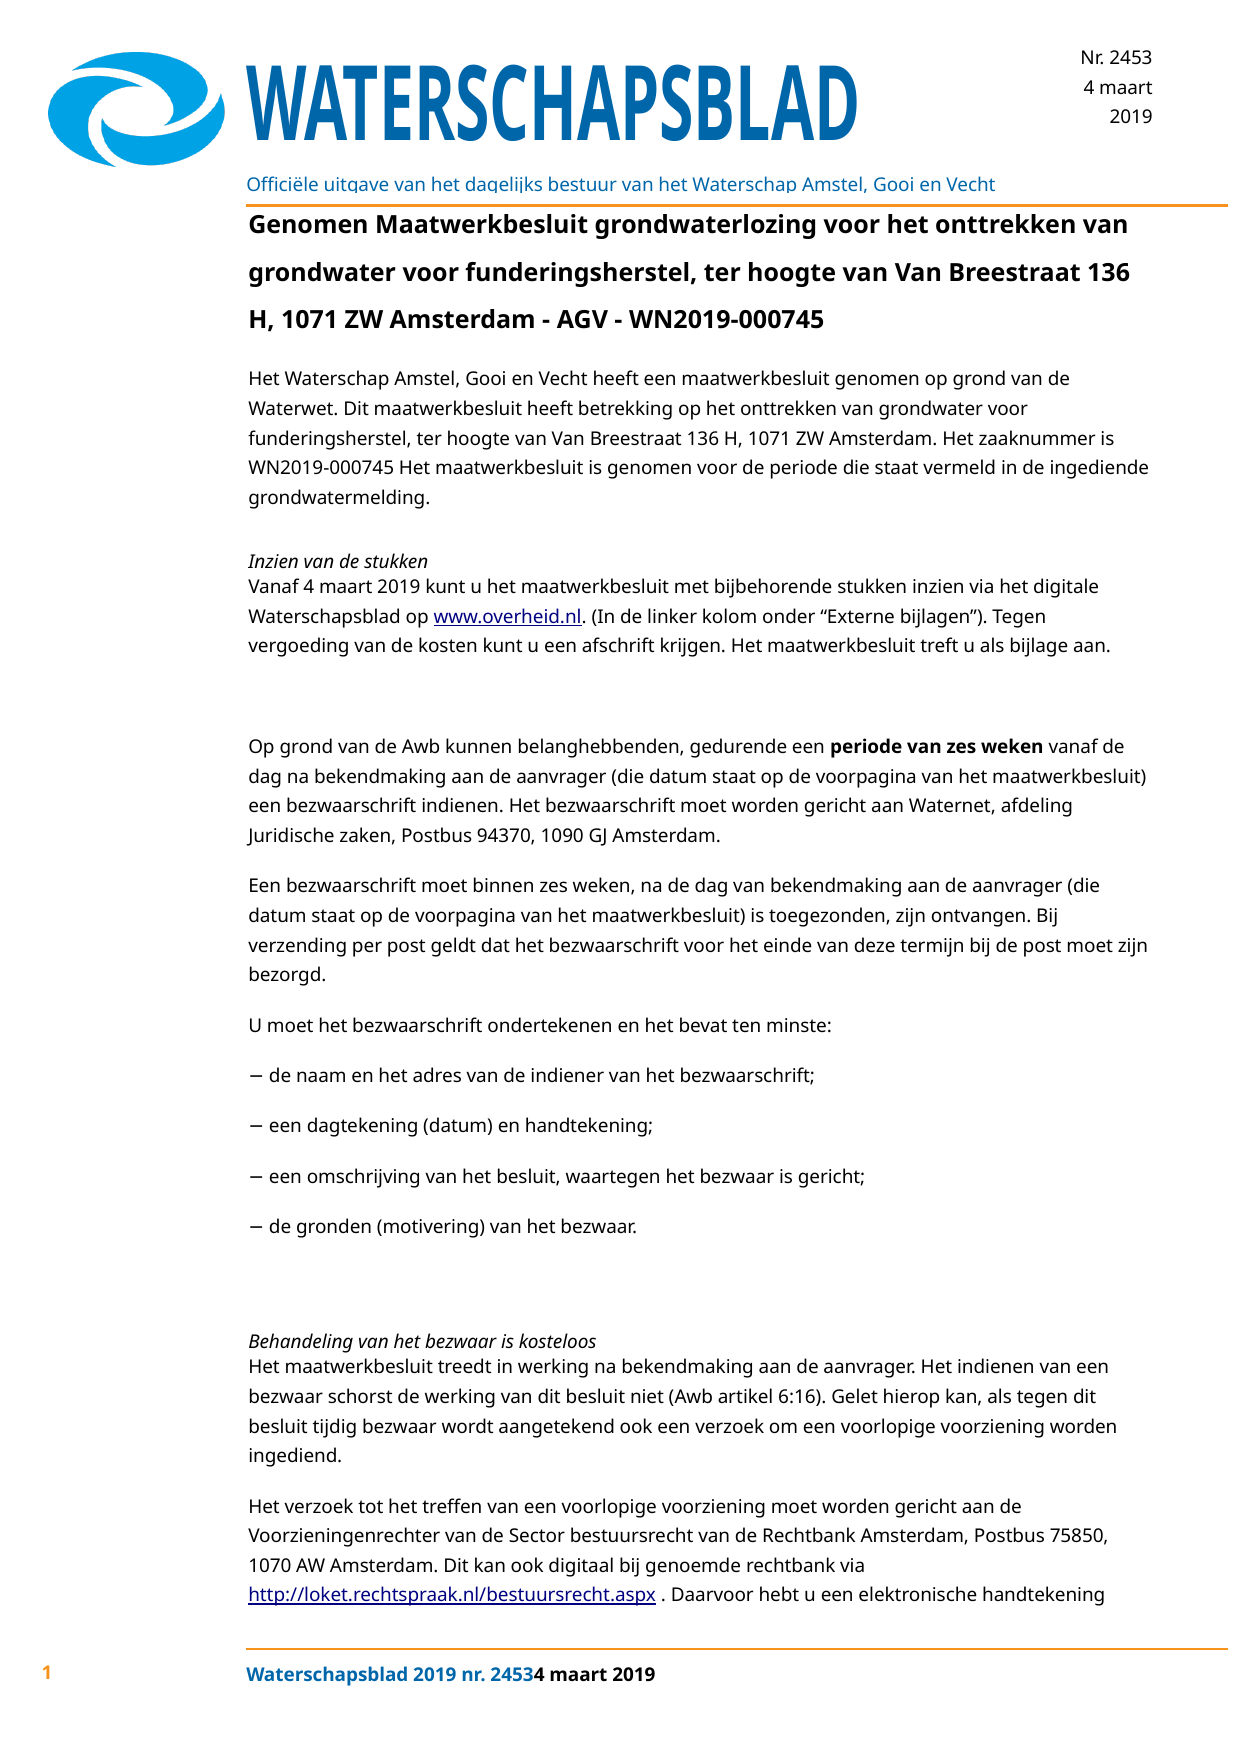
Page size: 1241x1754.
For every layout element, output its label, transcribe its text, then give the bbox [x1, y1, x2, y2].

text U moet het bezwaarschrift ondertekenen en het bevat ten minste: [248, 1012, 1152, 1038]
text Op grond van de Awb kunnen belanghebbenden, gedurende een periode van zes weken vanaf de dag na bekendmaking aan de aanvrager (die datum staat op de voorpagina van het maatwerkbesluit) een bezwaarschrift indienen. Het bezwaarschrift moet worden gericht aan Waternet, afdeling Juridische zaken, Postbus 94370, 1090 GJ Amsterdam. [248, 733, 1152, 848]
text Genomen Maatwerkbesluit grondwaterlozing voor het onttrekken van grondwater voor funderingsherstel, ter hoogte van Van Breestraat 136 H, 1071 ZW Amsterdam - AGV - WN2019-000745 [248, 207, 1152, 336]
text − een dagtekening (datum) en handtekening; [248, 1113, 1152, 1138]
picture [41, 47, 231, 172]
text Behandeling van het bezwaar is kosteloos [248, 1328, 1152, 1354]
text Inzien van de stukken [248, 548, 1152, 573]
text Het verzoek tot het treffen van een voorlopige voorziening moet worden gericht aan de Voorzieningenrechter van de Sector bestuursrecht van de Rechtbank Amsterdam, Postbus 75850, 1070 AW Amsterdam. Dit kan ook digitaal bij genoemde rechtbank via http://loket.rechtspraak.nl/bestuursrecht.aspx . Daarvoor hebt u een elektronische handtekening [248, 1493, 1152, 1607]
text Het Waterschap Amstel, Gooi en Vecht heeft een maatwerkbesluit genomen op grond van de Waterwet. Dit maatwerkbesluit heeft betrekking op het onttrekken van grondwater voor funderingsherstel, ter hoogte van Van Breestraat 136 H, 1071 ZW Amsterdam. Het zaaknummer is WN2019-000745 Het maatwerkbesluit is genomen voor de periode die staat vermeld in de ingediende grondwatermelding. [248, 366, 1152, 509]
text − de gronden (motivering) van het bezwaar. [248, 1213, 1152, 1239]
text − de naam en het adres van de indiener van het bezwaarschrift; [248, 1062, 1152, 1088]
text Vanaf 4 maart 2019 kunt u het maatwerkbesluit met bijbehorende stukken inzien via het digitale Waterschapsblad op www.overheid.nl. (In de linker kolom onder “Externe bijlagen”). Tegen vergoeding van de kosten kunt u een afschrift krijgen. Het maatwerkbesluit treft u als bijlage aan. [248, 573, 1152, 658]
text Het maatwerkbesluit treedt in werking na bekendmaking aan de aanvrager. Het indienen van een bezwaar schorst de werking van dit besluit niet (Awb artikel 6:16). Gelet hierop kan, als tegen dit besluit tijdig bezwaar wordt aangetekend ook een verzoek om een voorlopige voorziening worden ingediend. [248, 1354, 1152, 1468]
text − een omschrijving van het besluit, waartegen het bezwaar is gericht; [248, 1163, 1152, 1189]
text Een bezwaarschrift moet binnen zes weken, na de dag van bekendmaking aan de aanvrager (die datum staat op de voorpagina van het maatwerkbesluit) is toegezonden, zijn ontvangen. Bij verzending per post geldt dat het bezwaarschrift voor het einde van deze termijn bij de post moet zijn bezorgd. [248, 873, 1152, 987]
